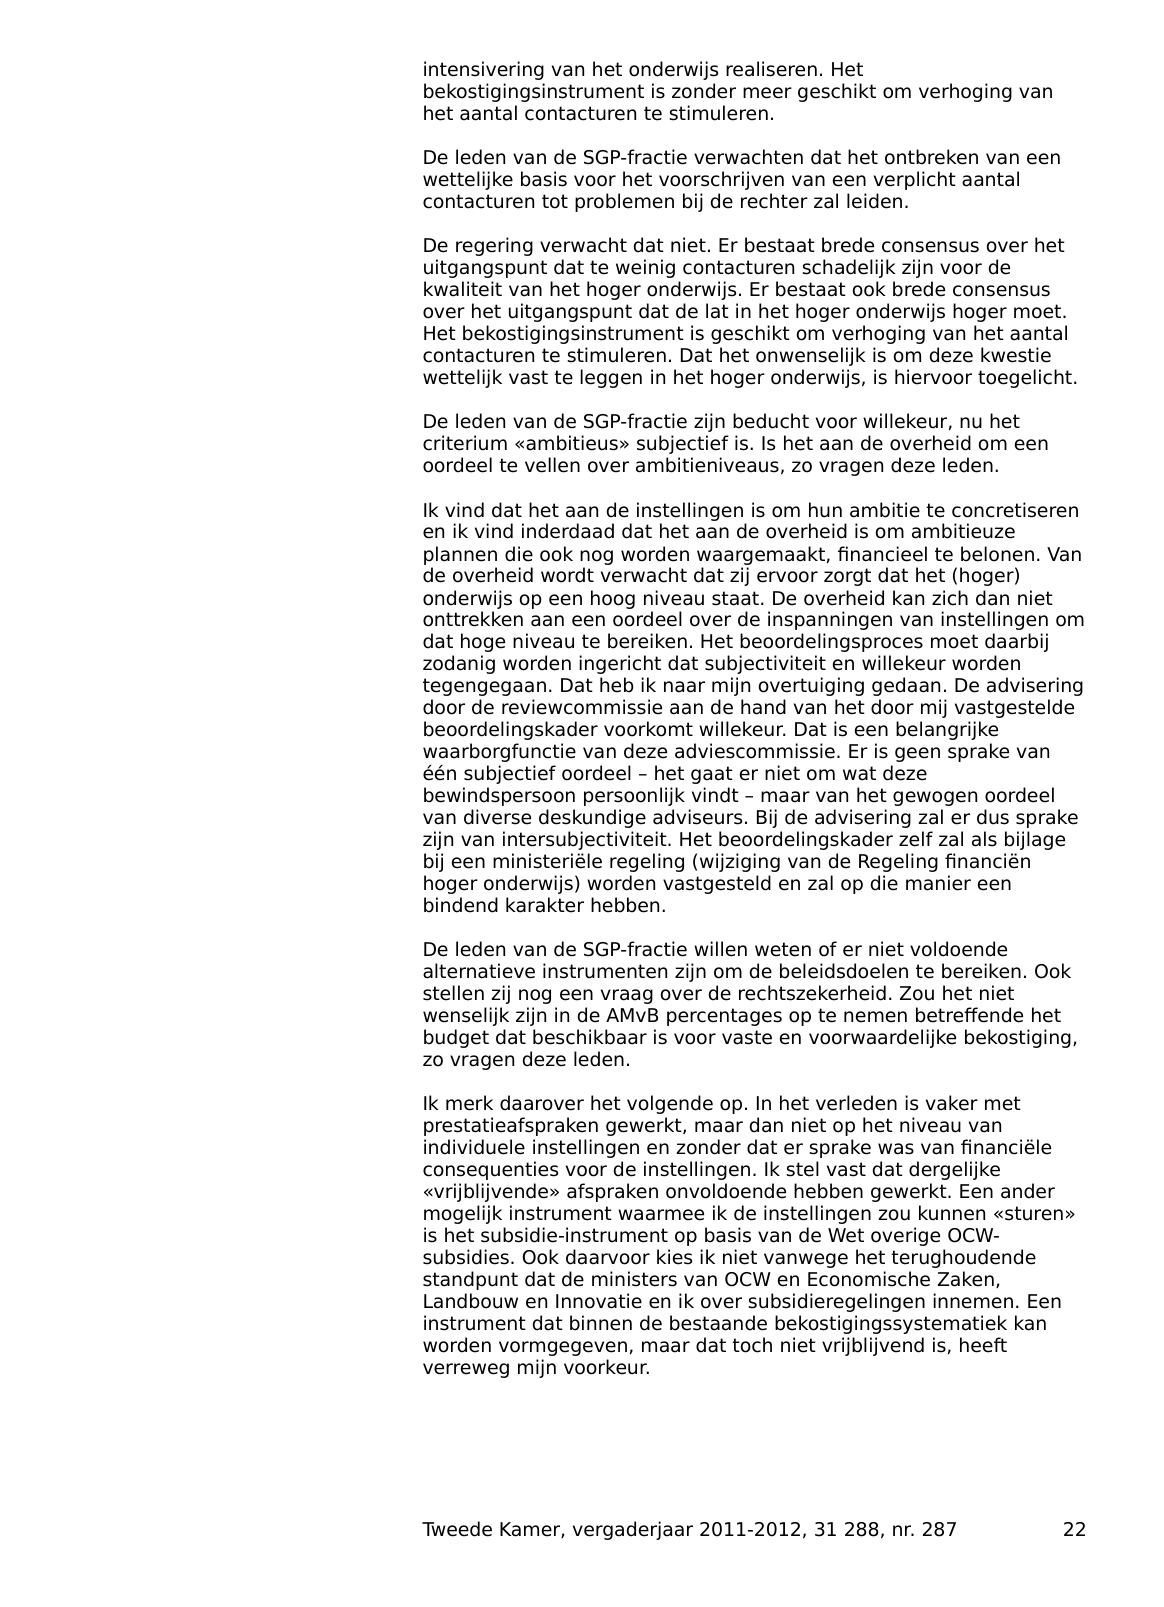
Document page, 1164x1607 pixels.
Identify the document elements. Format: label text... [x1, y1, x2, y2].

text De leden van de SGP-fractie willen weten of er niet voldoende alternatieve instrumenten zijn om de beleidsdoelen te bereiken. Ook stellen zij nog een vraag over de rechtszekerheid. Zou het niet wenselijk zijn in de AMvB percentages op te nemen betreffende het budget dat beschikbaar is voor vaste en voorwaardelijke bekostiging, zo vragen deze leden. [422, 939, 1087, 1071]
text De leden van de SGP-fractie verwachten dat het ontbreken van een wettelijke basis voor het voorschrijven van een verplicht aantal contacturen tot problemen bij de rechter zal leiden. [422, 147, 1087, 213]
text Ik merk daarover het volgende op. In het verleden is vaker met prestatieafspraken gewerkt, maar dan niet op het niveau van individuele instellingen en zonder dat er sprake was van financiële consequenties voor de instellingen. Ik stel vast dat dergelijke «vrijblijvende» afspraken onvoldoende hebben gewerkt. Een ander mogelijk instrument waarmee ik de instellingen zou kunnen «sturen» is het subsidie-instrument op basis van de Wet overige OCW-subsidies. Ook daarvoor kies ik niet vanwege het terughoudende standpunt dat de ministers van OCW en Economische Zaken, Landbouw en Innovatie en ik over subsidieregelingen innemen. Een instrument dat binnen de bestaande bekostigingssystematiek kan worden vormgegeven, maar dat toch niet vrijblijvend is, heeft verreweg mijn voorkeur. [422, 1093, 1087, 1379]
text intensivering van het onderwijs realiseren. Het bekostigingsinstrument is zonder meer geschikt om verhoging van het aantal contacturen te stimuleren. [422, 59, 1087, 125]
text De regering verwacht dat niet. Er bestaat brede consensus over het uitgangspunt dat te weinig contacturen schadelijk zijn voor de kwaliteit van het hoger onderwijs. Er bestaat ook brede consensus over het uitgangspunt dat de lat in het hoger onderwijs hoger moet. Het bekostigingsinstrument is geschikt om verhoging van het aantal contacturen te stimuleren. Dat het onwenselijk is om deze kwestie wettelijk vast te leggen in het hoger onderwijs, is hiervoor toegelicht. [422, 235, 1087, 389]
text De leden van de SGP-fractie zijn beducht voor willekeur, nu het criterium «ambitieus» subjectief is. Is het aan de overheid om een oordeel te vellen over ambitieniveaus, zo vragen deze leden. [422, 411, 1087, 477]
text Ik vind dat het aan de instellingen is om hun ambitie te concretiseren en ik vind inderdaad dat het aan de overheid is om ambitieuze plannen die ook nog worden waargemaakt, financieel te belonen. Van de overheid wordt verwacht dat zij ervoor zorgt dat het (hoger) onderwijs op een hoog niveau staat. De overheid kan zich dan niet onttrekken aan een oordeel over de inspanningen van instellingen om dat hoge niveau te bereiken. Het beoordelingsproces moet daarbij zodanig worden ingericht dat subjectiviteit en willekeur worden tegengegaan. Dat heb ik naar mijn overtuiging gedaan. De advisering door de reviewcommissie aan de hand van het door mij vastgestelde beoordelingskader voorkomt willekeur. Dat is een belangrijke waarborgfunctie van deze adviescommissie. Er is geen sprake van één subjectief oordeel – het gaat er niet om wat deze bewindspersoon persoonlijk vindt – maar van het gewogen oordeel van diverse deskundige adviseurs. Bij de advisering zal er dus sprake zijn van intersubjectiviteit. Het beoordelingskader zelf zal als bijlage bij een ministeriële regeling (wijziging van de Regeling financiën hoger onderwijs) worden vastgesteld en zal op die manier een bindend karakter hebben. [422, 499, 1087, 917]
